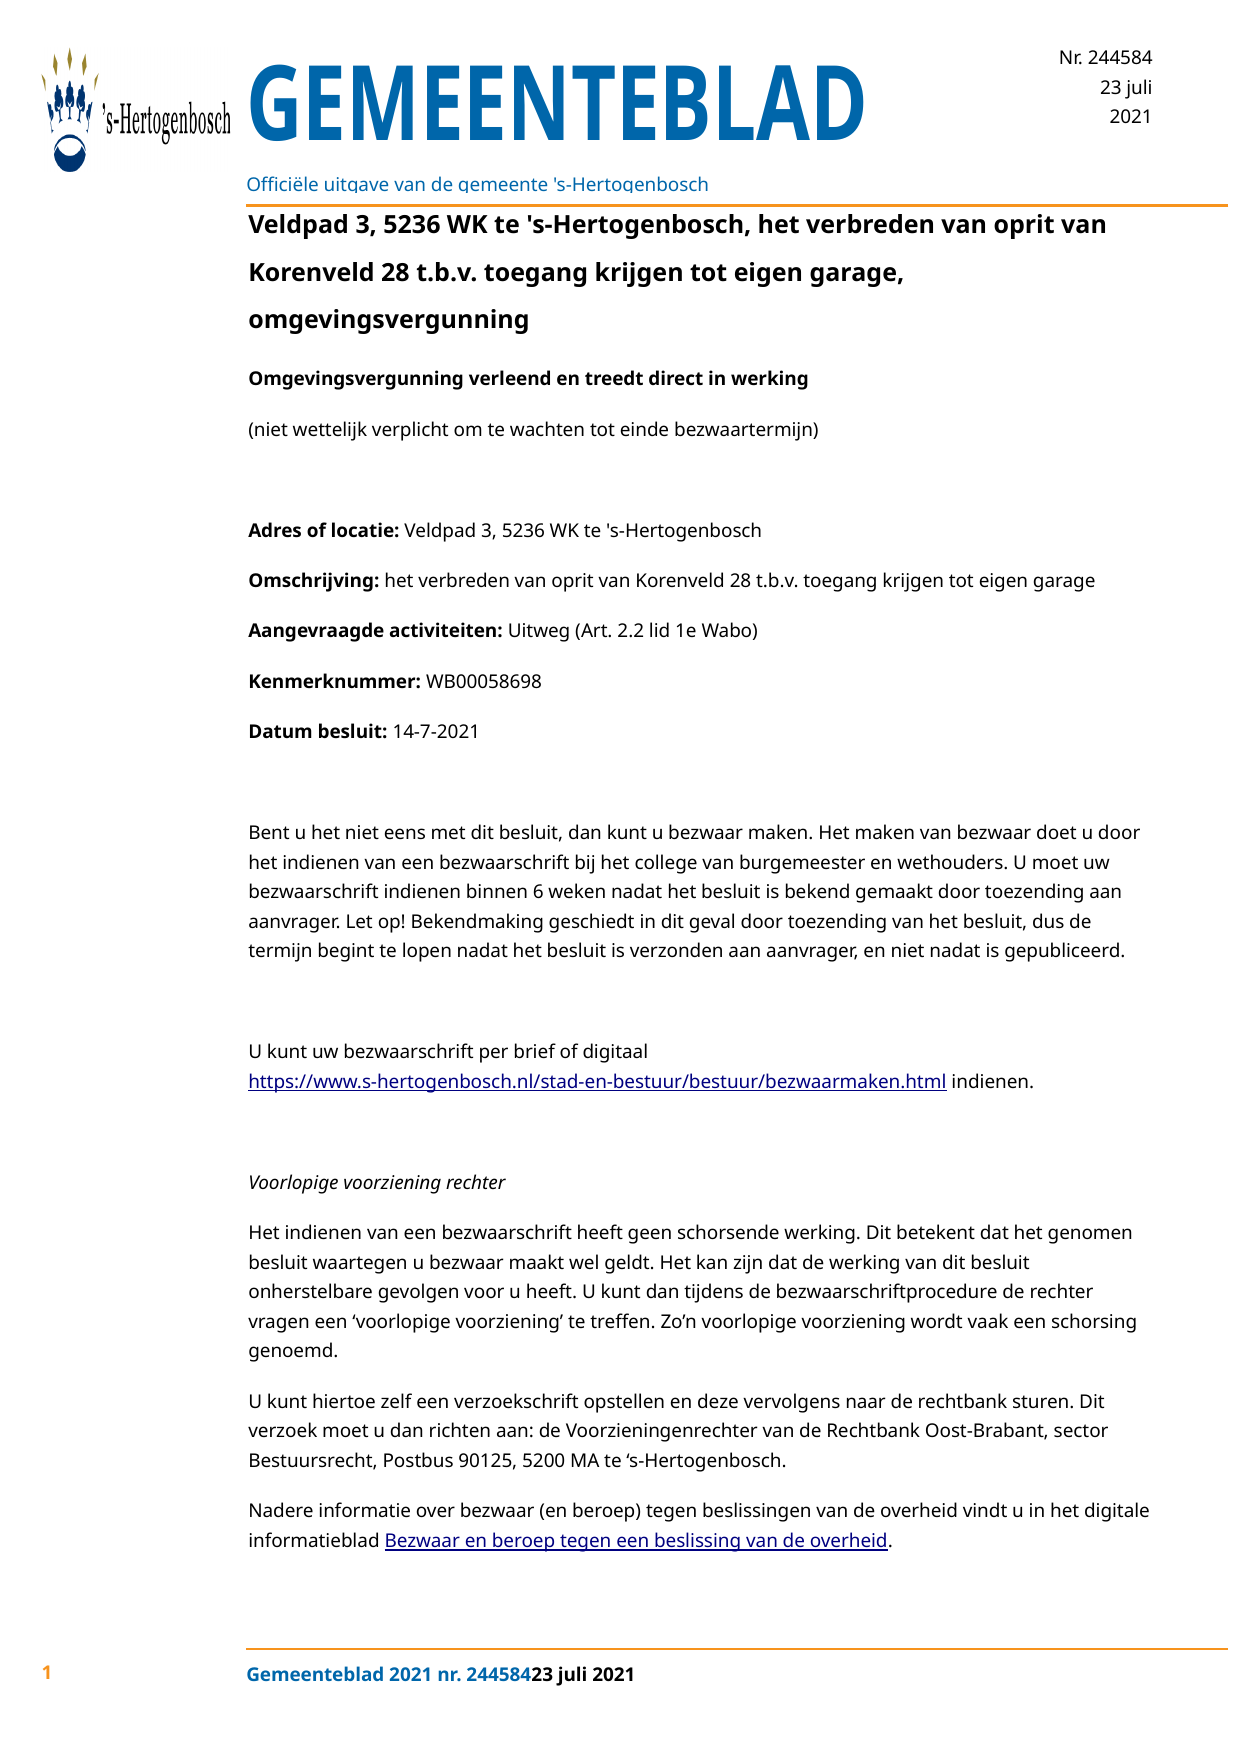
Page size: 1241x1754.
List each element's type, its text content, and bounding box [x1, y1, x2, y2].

text Nadere informatie over bezwaar (en beroep) tegen beslissingen van de overheid vindt u in het digitale informatieblad Bezwaar en beroep tegen een beslissing van de overheid. [248, 1498, 1152, 1553]
text Aangevraagde activiteiten: Uitweg (Art. 2.2 lid 1e Wabo) [248, 618, 1152, 643]
text Bent u het niet eens met dit besluit, dan kunt u bezwaar maken. Het maken van bezwaar doet u door het indienen van een bezwaarschrift bij het college van burgemeester en wethouders. U moet uw bezwaarschrift indienen binnen 6 weken nadat het besluit is bekend gemaakt door toezending aan aanvrager. Let op! Bekendmaking geschiedt in dit geval door toezending van het besluit, dus de termijn begint te lopen nadat het besluit is verzonden aan aanvrager, en niet nadat is gepubliceerd. [248, 819, 1152, 963]
text U kunt uw bezwaarschrift per brief of digitaal https://www.s-hertogenbosch.nl/stad-en-bestuur/bestuur/bezwaarmaken.html indienen. [248, 1038, 1152, 1094]
text Voorlopige voorziening rechter [248, 1169, 1152, 1194]
picture [41, 47, 231, 172]
text Kenmerknummer: WB00058698 [248, 668, 1152, 694]
text Datum besluit: 14-7-2021 [248, 718, 1152, 744]
text Adres of locatie: Veldpad 3, 5236 WK te 's-Hertogenbosch [248, 517, 1152, 542]
text Omgevingsvergunning verleend en treedt direct in werking [248, 366, 1152, 391]
text Het indienen van een bezwaarschrift heeft geen schorsende werking. Dit betekent dat het genomen besluit waartegen u bezwaar maakt wel geldt. Het kan zijn dat de werking van dit besluit onherstelbare gevolgen voor u heeft. U kunt dan tijdens de bezwaarschriftprocedure de rechter vragen een ‘voorlopige voorziening’ te treffen. Zo’n voorlopige voorziening wordt vaak een schorsing genoemd. [248, 1219, 1152, 1363]
text (niet wettelijk verplicht om te wachten tot einde bezwaartermijn) [248, 416, 1152, 442]
text Omschrijving: het verbreden van oprit van Korenveld 28 t.b.v. toegang krijgen tot eigen garage [248, 567, 1152, 593]
text U kunt hiertoe zelf een verzoekschrift opstellen en deze vervolgens naar de rechtbank sturen. Dit verzoek moet u dan richten aan: de Voorzieningenrechter van de Rechtbank Oost-Brabant, sector Bestuursrecht, Postbus 90125, 5200 MA te ‘s-Hertogenbosch. [248, 1388, 1152, 1473]
text Veldpad 3, 5236 WK te 's-Hertogenbosch, het verbreden van oprit van Korenveld 28 t.b.v. toegang krijgen tot eigen garage, omgevingsvergunning [248, 207, 1152, 336]
